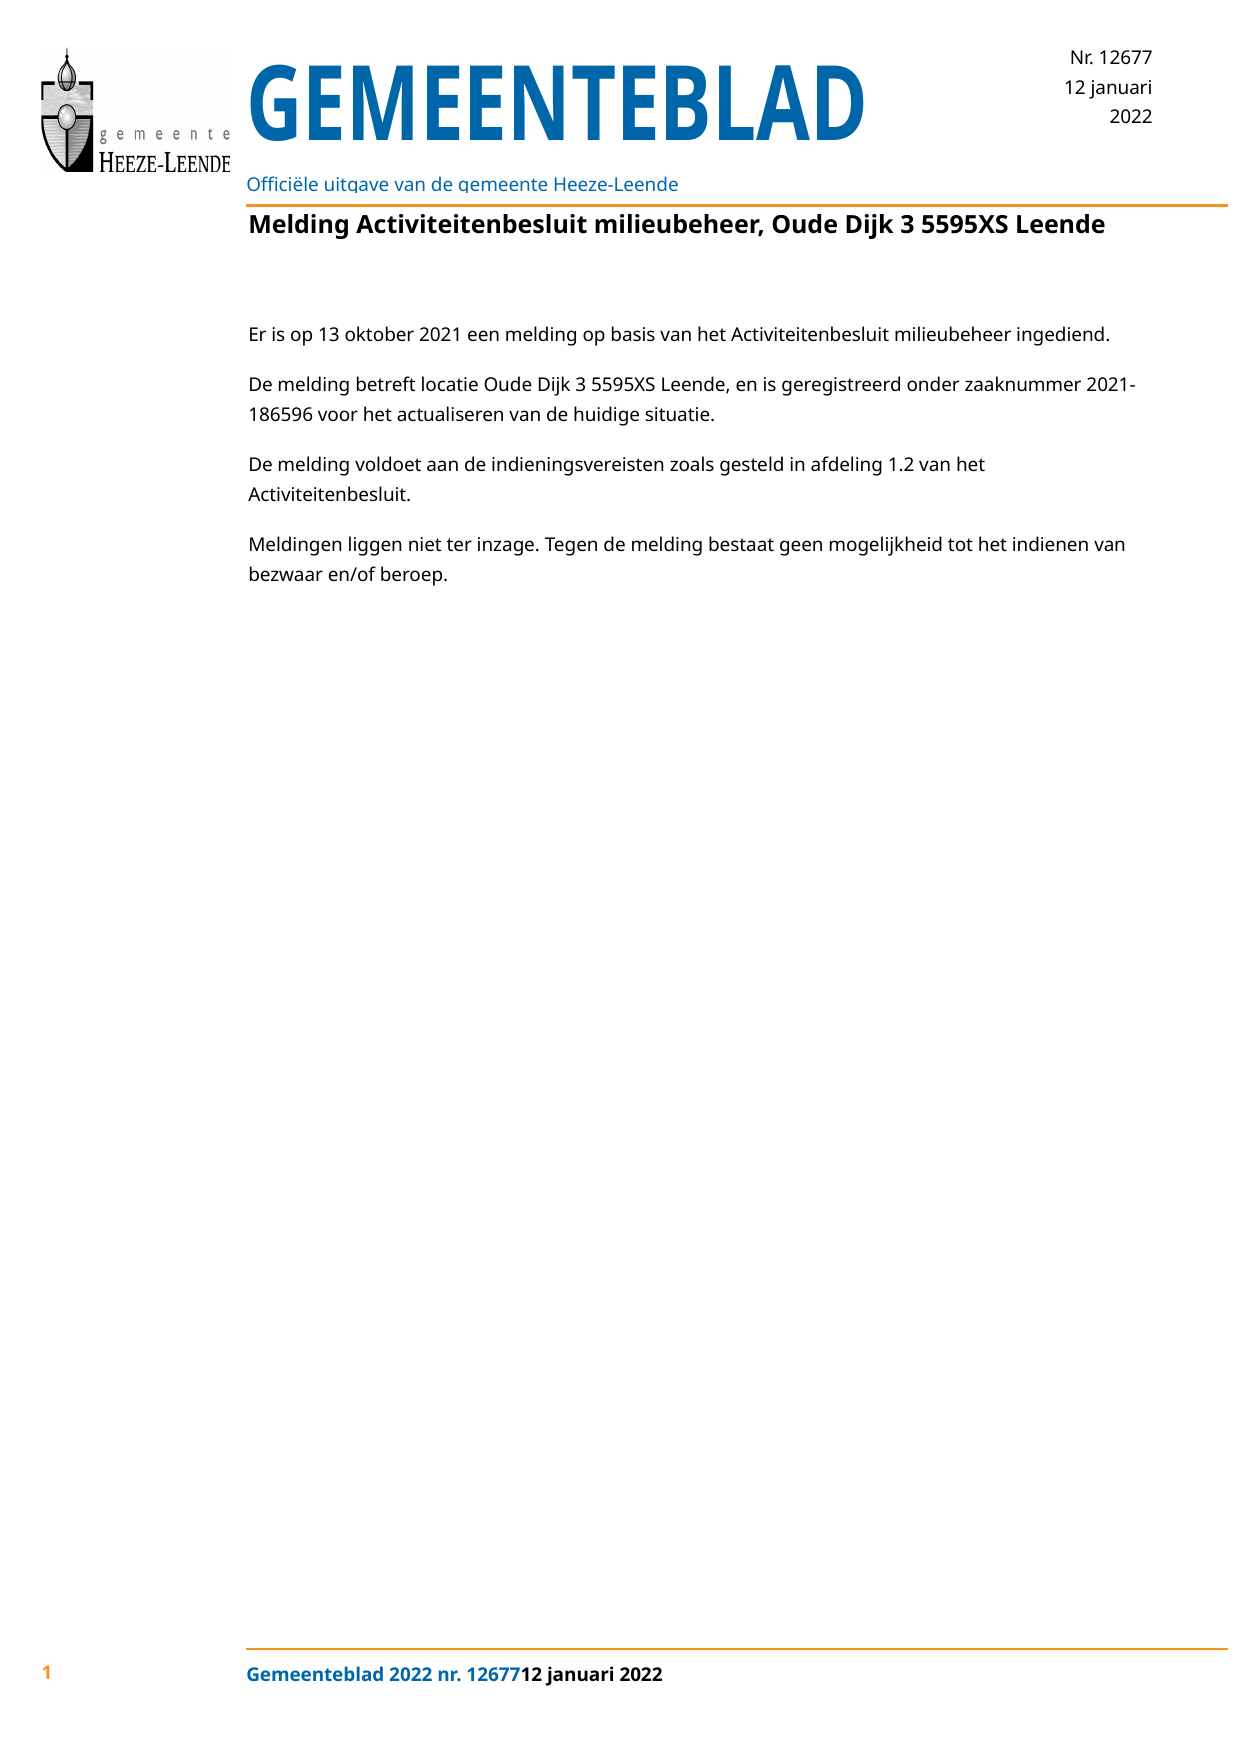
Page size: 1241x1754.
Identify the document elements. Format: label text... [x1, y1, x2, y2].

text Er is op 13 oktober 2021 een melding op basis van het Activiteitenbesluit milieubeheer ingediend. [248, 321, 1152, 346]
text De melding betreft locatie Oude Dijk 3 5595XS Leende, en is geregistreerd onder zaaknummer 2021-186596 voor het actualiseren van de huidige situatie. [248, 371, 1152, 426]
text Meldingen liggen niet ter inzage. Tegen de melding bestaat geen mogelijkheid tot het indienen van bezwaar en/of beroep. [248, 531, 1152, 586]
text De melding voldoet aan de indieningsvereisten zoals gesteld in afdeling 1.2 van het Activiteitenbesluit. [248, 451, 1152, 506]
text Melding Activiteitenbesluit milieubeheer, Oude Dijk 3 5595XS Leende [248, 207, 1152, 241]
picture [41, 47, 231, 172]
